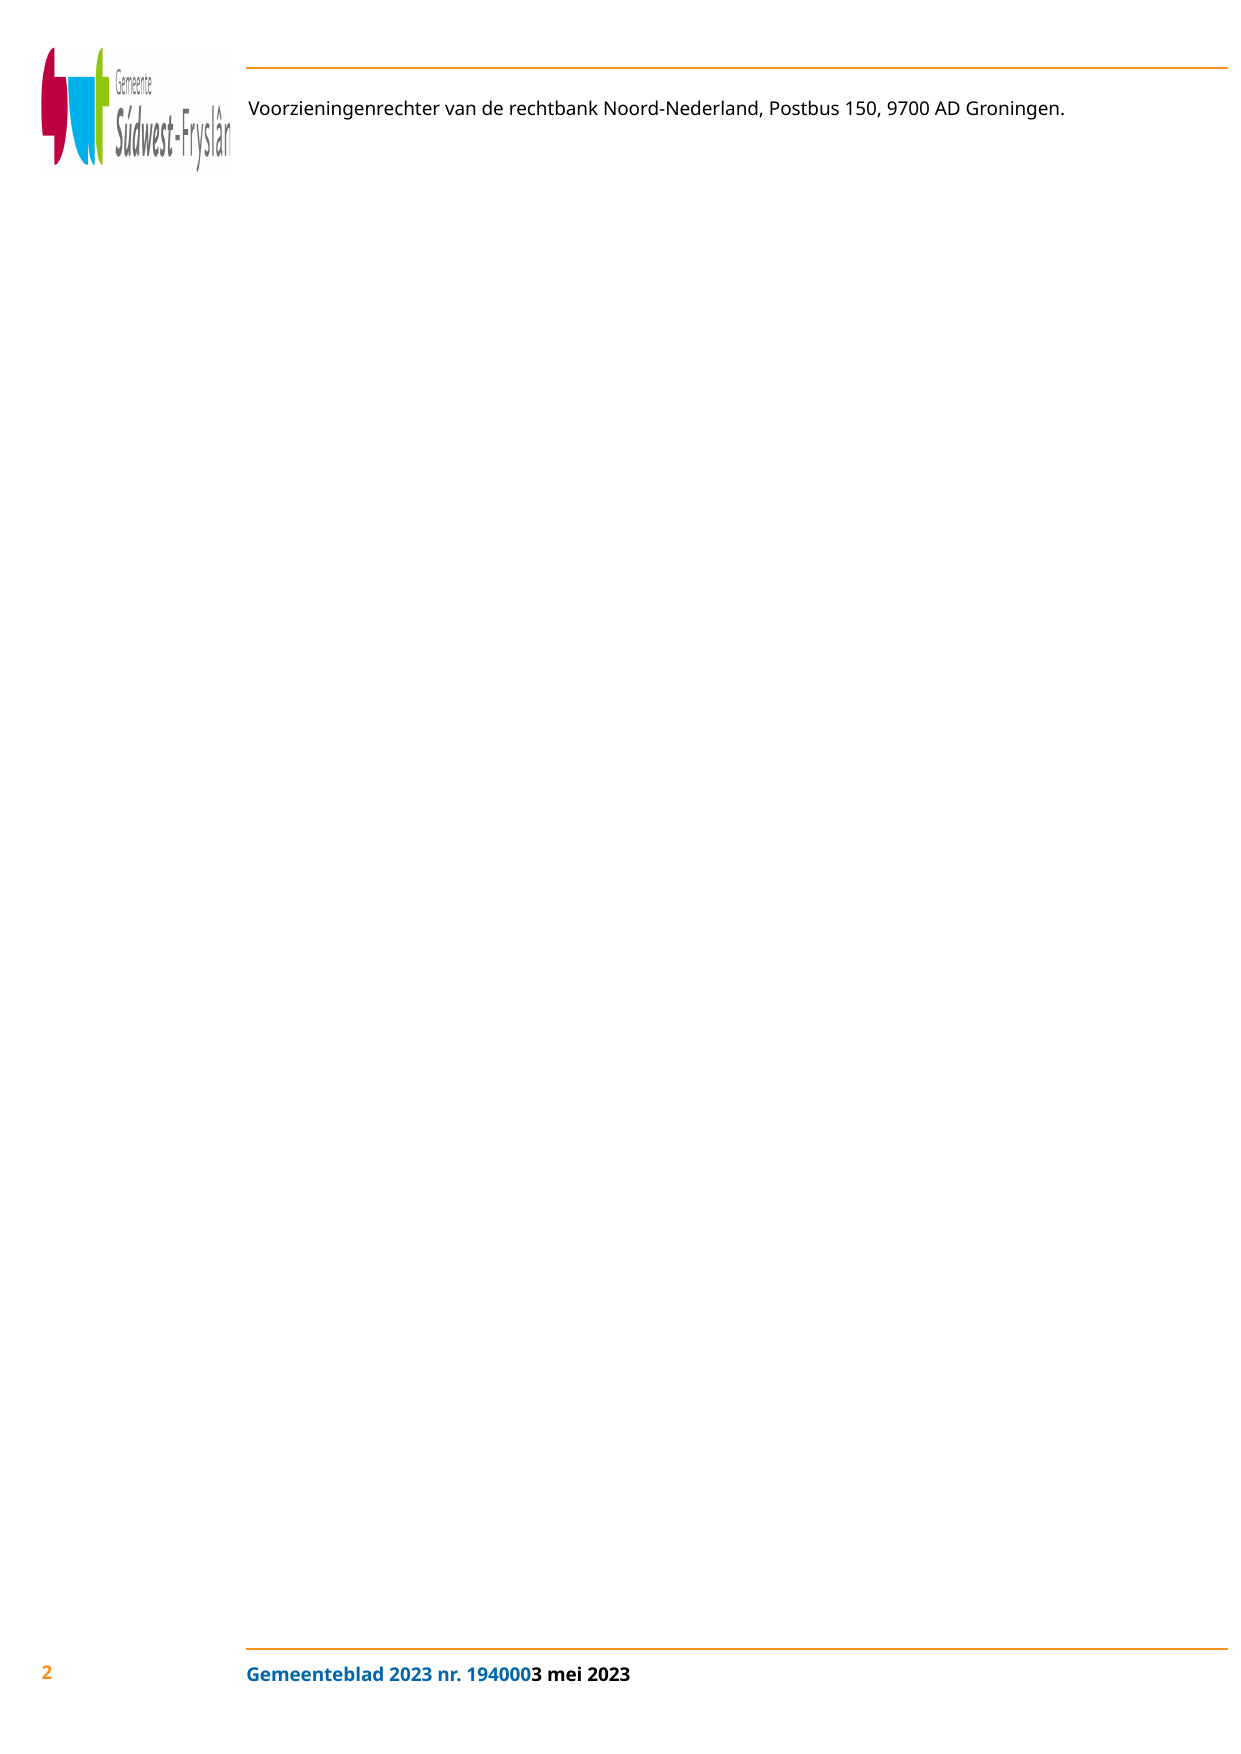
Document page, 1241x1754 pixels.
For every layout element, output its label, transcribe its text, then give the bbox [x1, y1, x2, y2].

text Voorzieningenrechter van de rechtbank Noord-Nederland, Postbus 150, 9700 AD Groningen. [248, 95, 1152, 121]
picture [41, 47, 231, 172]
